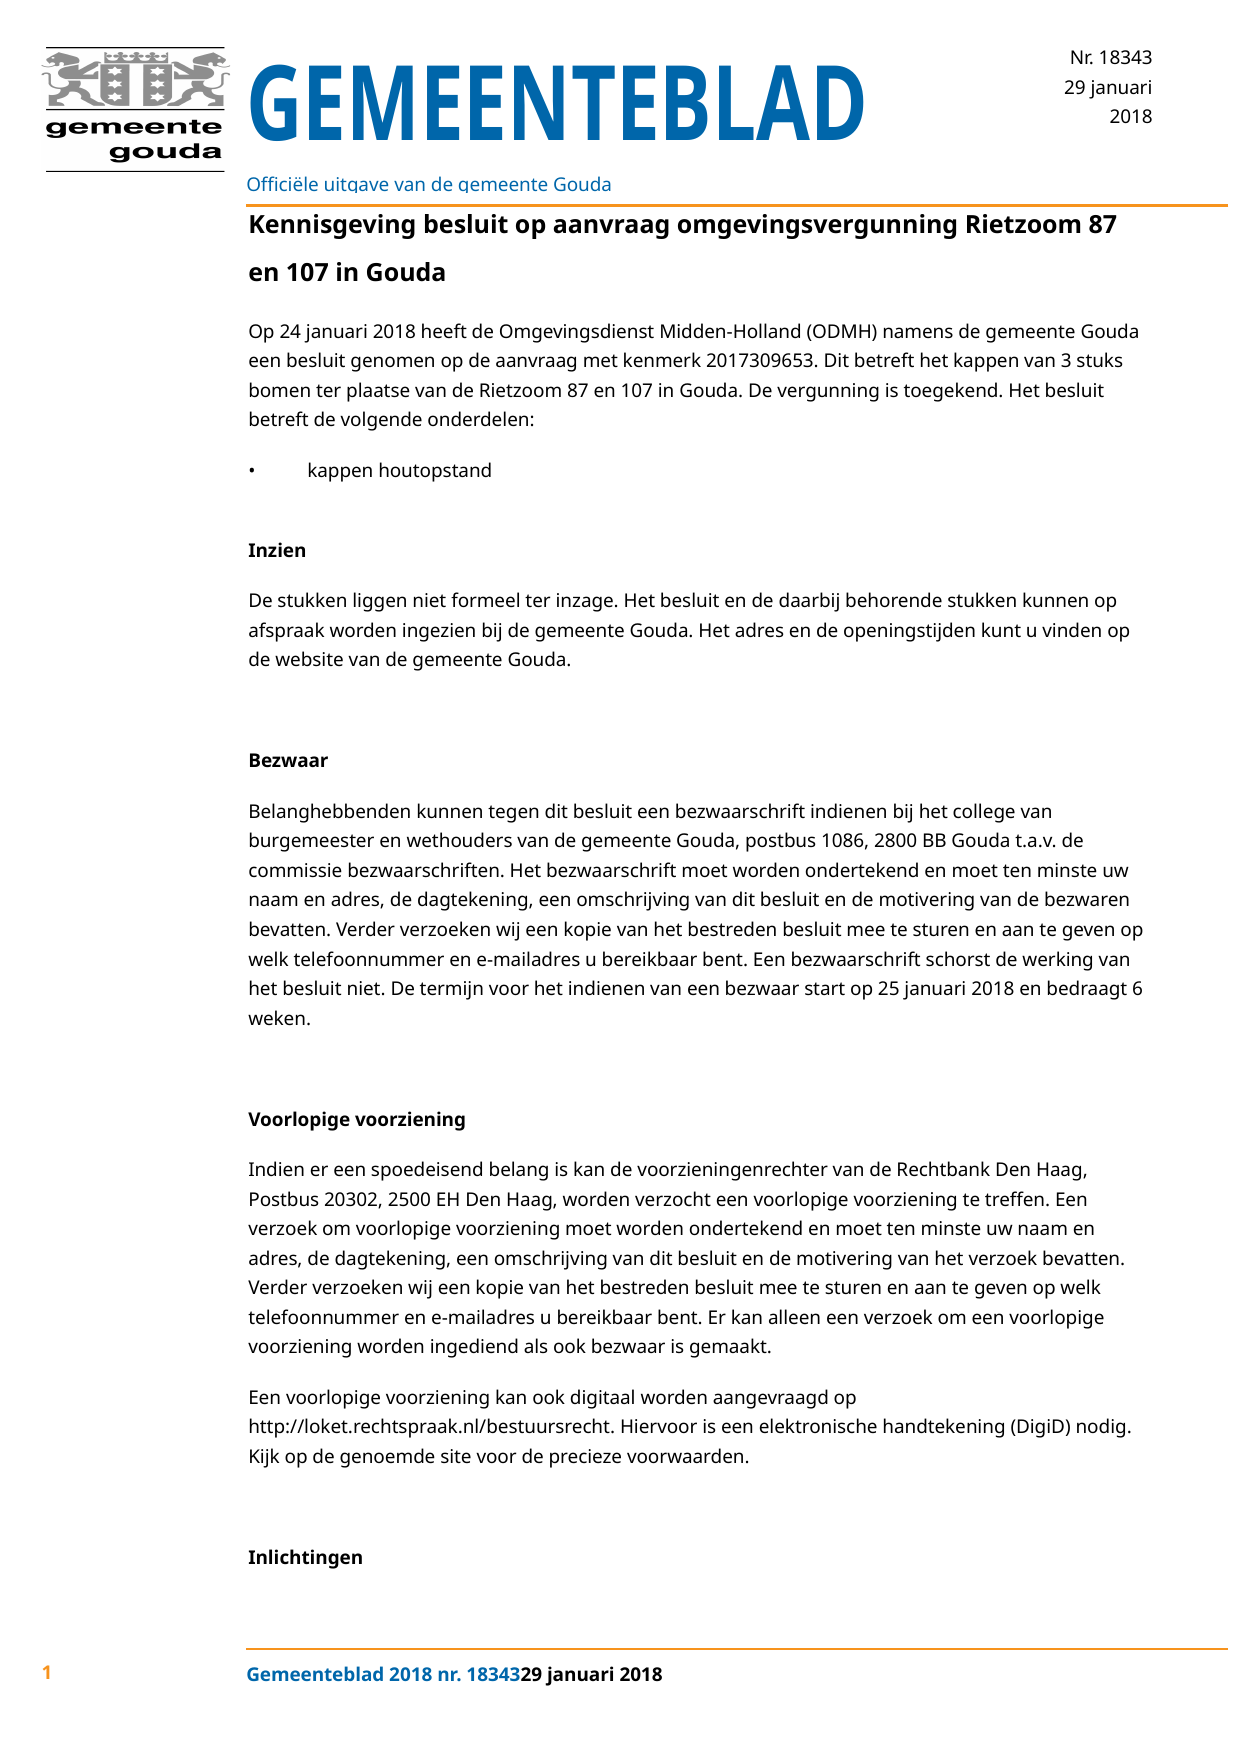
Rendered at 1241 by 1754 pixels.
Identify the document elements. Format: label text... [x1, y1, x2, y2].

text Inlichtingen [248, 1544, 1152, 1570]
picture [41, 47, 231, 172]
list kappen houtopstand [248, 457, 1152, 483]
text Kennisgeving besluit op aanvraag omgevingsvergunning Rietzoom 87 en 107 in Gouda [248, 207, 1152, 288]
text Indien er een spoedeisend belang is kan de voorzieningenrechter van de Rechtbank Den Haag, Postbus 20302, 2500 EH Den Haag, worden verzocht een voorlopige voorziening te treffen. Een verzoek om voorlopige voorziening moet worden ondertekend en moet ten minste uw naam en adres, de dagtekening, een omschrijving van dit besluit en de motivering van het verzoek bevatten. Verder verzoeken wij een kopie van het bestreden besluit mee te sturen en aan te geven op welk telefoonnummer en e-mailadres u bereikbaar bent. Er kan alleen een verzoek om een voorlopige voorziening worden ingediend als ook bezwaar is gemaakt. [248, 1156, 1152, 1359]
text Op 24 januari 2018 heeft de Omgevingsdienst Midden-Holland (ODMH) namens de gemeente Gouda een besluit genomen op de aanvraag met kenmerk 2017309653. Dit betreft het kappen van 3 stuks bomen ter plaatse van de Rietzoom 87 en 107 in Gouda. De vergunning is toegekend. Het besluit betreft de volgende onderdelen: [248, 318, 1152, 432]
text Bezwaar [248, 747, 1152, 773]
text Inzien [248, 537, 1152, 563]
text Belanghebbenden kunnen tegen dit besluit een bezwaarschrift indienen bij het college van burgemeester en wethouders van de gemeente Gouda, postbus 1086, 2800 BB Gouda t.a.v. de commissie bezwaarschriften. Het bezwaarschrift moet worden ondertekend en moet ten minste uw naam en adres, de dagtekening, een omschrijving van dit besluit en de motivering van de bezwaren bevatten. Verder verzoeken wij een kopie van het bestreden besluit mee te sturen en aan te geven op welk telefoonnummer en e-mailadres u bereikbaar bent. Een bezwaarschrift schorst de werking van het besluit niet. De termijn voor het indienen van een bezwaar start op 25 januari 2018 en bedraagt 6 weken. [248, 798, 1152, 1031]
text Een voorlopige voorziening kan ook digitaal worden aangevraagd op http://loket.rechtspraak.nl/bestuursrecht. Hiervoor is een elektronische handtekening (DigiD) nodig. Kijk op de genoemde site voor de precieze voorwaarden. [248, 1384, 1152, 1469]
text De stukken liggen niet formeel ter inzage. Het besluit en de daarbij behorende stukken kunnen op afspraak worden ingezien bij de gemeente Gouda. Het adres en de openingstijden kunt u vinden op de website van de gemeente Gouda. [248, 587, 1152, 672]
text Voorlopige voorziening [248, 1106, 1152, 1132]
